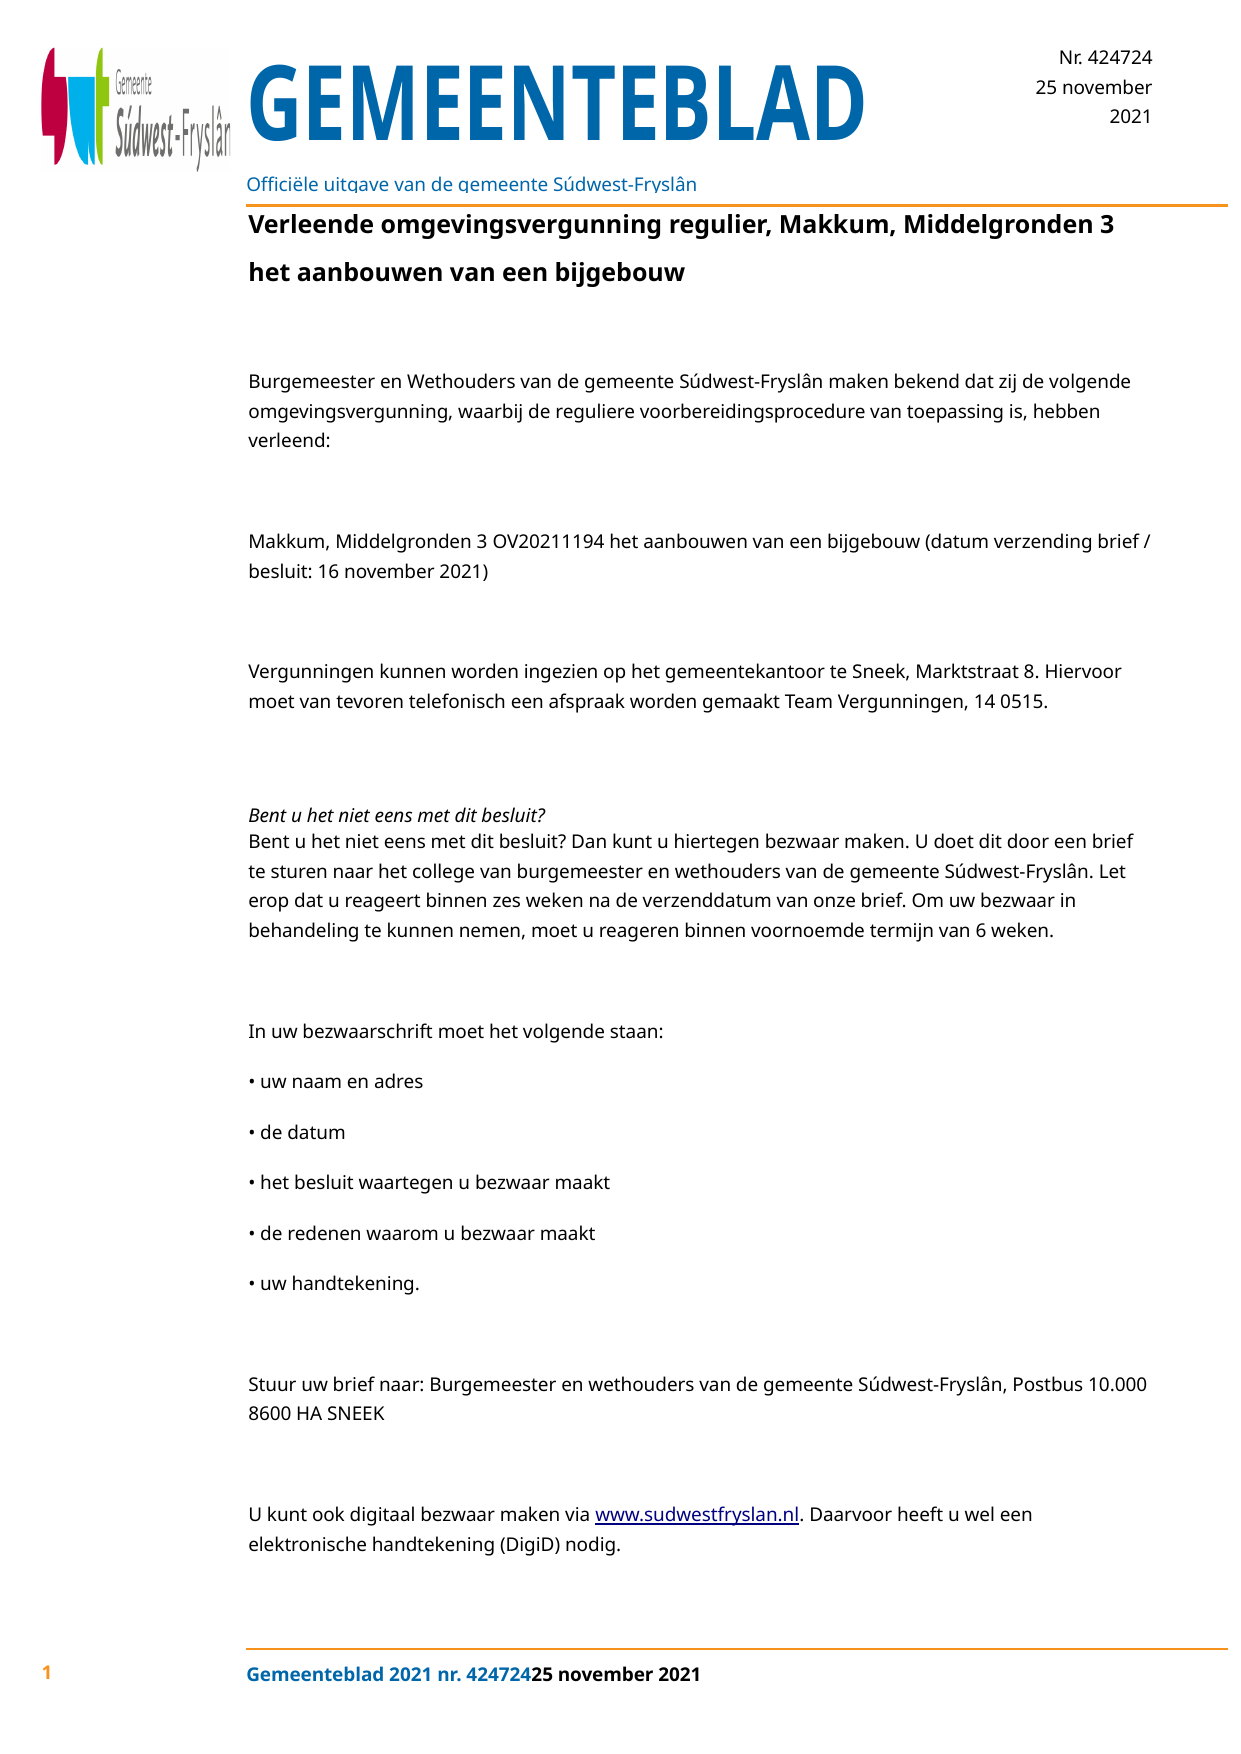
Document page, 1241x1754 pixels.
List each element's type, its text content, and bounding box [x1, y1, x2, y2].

text • uw naam en adres [248, 1068, 1152, 1094]
text • het besluit waartegen u bezwaar maakt [248, 1169, 1152, 1195]
text Bent u het niet eens met dit besluit? Dan kunt u hiertegen bezwaar maken. U doet dit door een brief te sturen naar het college van burgemeester en wethouders van de gemeente Súdwest-Fryslân. Let erop dat u reageert binnen zes weken na de verzenddatum van onze brief. Om uw bezwaar in behandeling te kunnen nemen, moet u reageren binnen voornoemde termijn van 6 weken. [248, 828, 1152, 943]
text • de datum [248, 1119, 1152, 1144]
text Vergunningen kunnen worden ingezien op het gemeentekantoor te Sneek, Marktstraat 8. Hiervoor moet van tevoren telefonisch een afspraak worden gemaakt Team Vergunningen, 14 0515. [248, 659, 1152, 714]
text • de redenen waarom u bezwaar maakt [248, 1220, 1152, 1245]
text Burgemeester en Wethouders van de gemeente Súdwest-Fryslân maken bekend dat zij de volgende omgevingsvergunning, waarbij de reguliere voorbereidingsprocedure van toepassing is, hebben verleend: [248, 368, 1152, 453]
picture [41, 47, 231, 172]
text Bent u het niet eens met dit besluit? [248, 803, 1152, 828]
text • uw handtekening. [248, 1270, 1152, 1296]
text In uw bezwaarschrift moet het volgende staan: [248, 1018, 1152, 1044]
text Stuur uw brief naar: Burgemeester en wethouders van de gemeente Súdwest-Fryslân, Postbus 10.000 8600 HA SNEEK [248, 1371, 1152, 1426]
text U kunt ook digitaal bezwaar maken via www.sudwestfryslan.nl. Daarvoor heeft u wel een elektronische handtekening (DigiD) nodig. [248, 1501, 1152, 1557]
text Verleende omgevingsvergunning regulier, Makkum, Middelgronden 3 het aanbouwen van een bijgebouw [248, 207, 1152, 288]
text Makkum, Middelgronden 3 OV20211194 het aanbouwen van een bijgebouw (datum verzending brief / besluit: 16 november 2021) [248, 528, 1152, 584]
